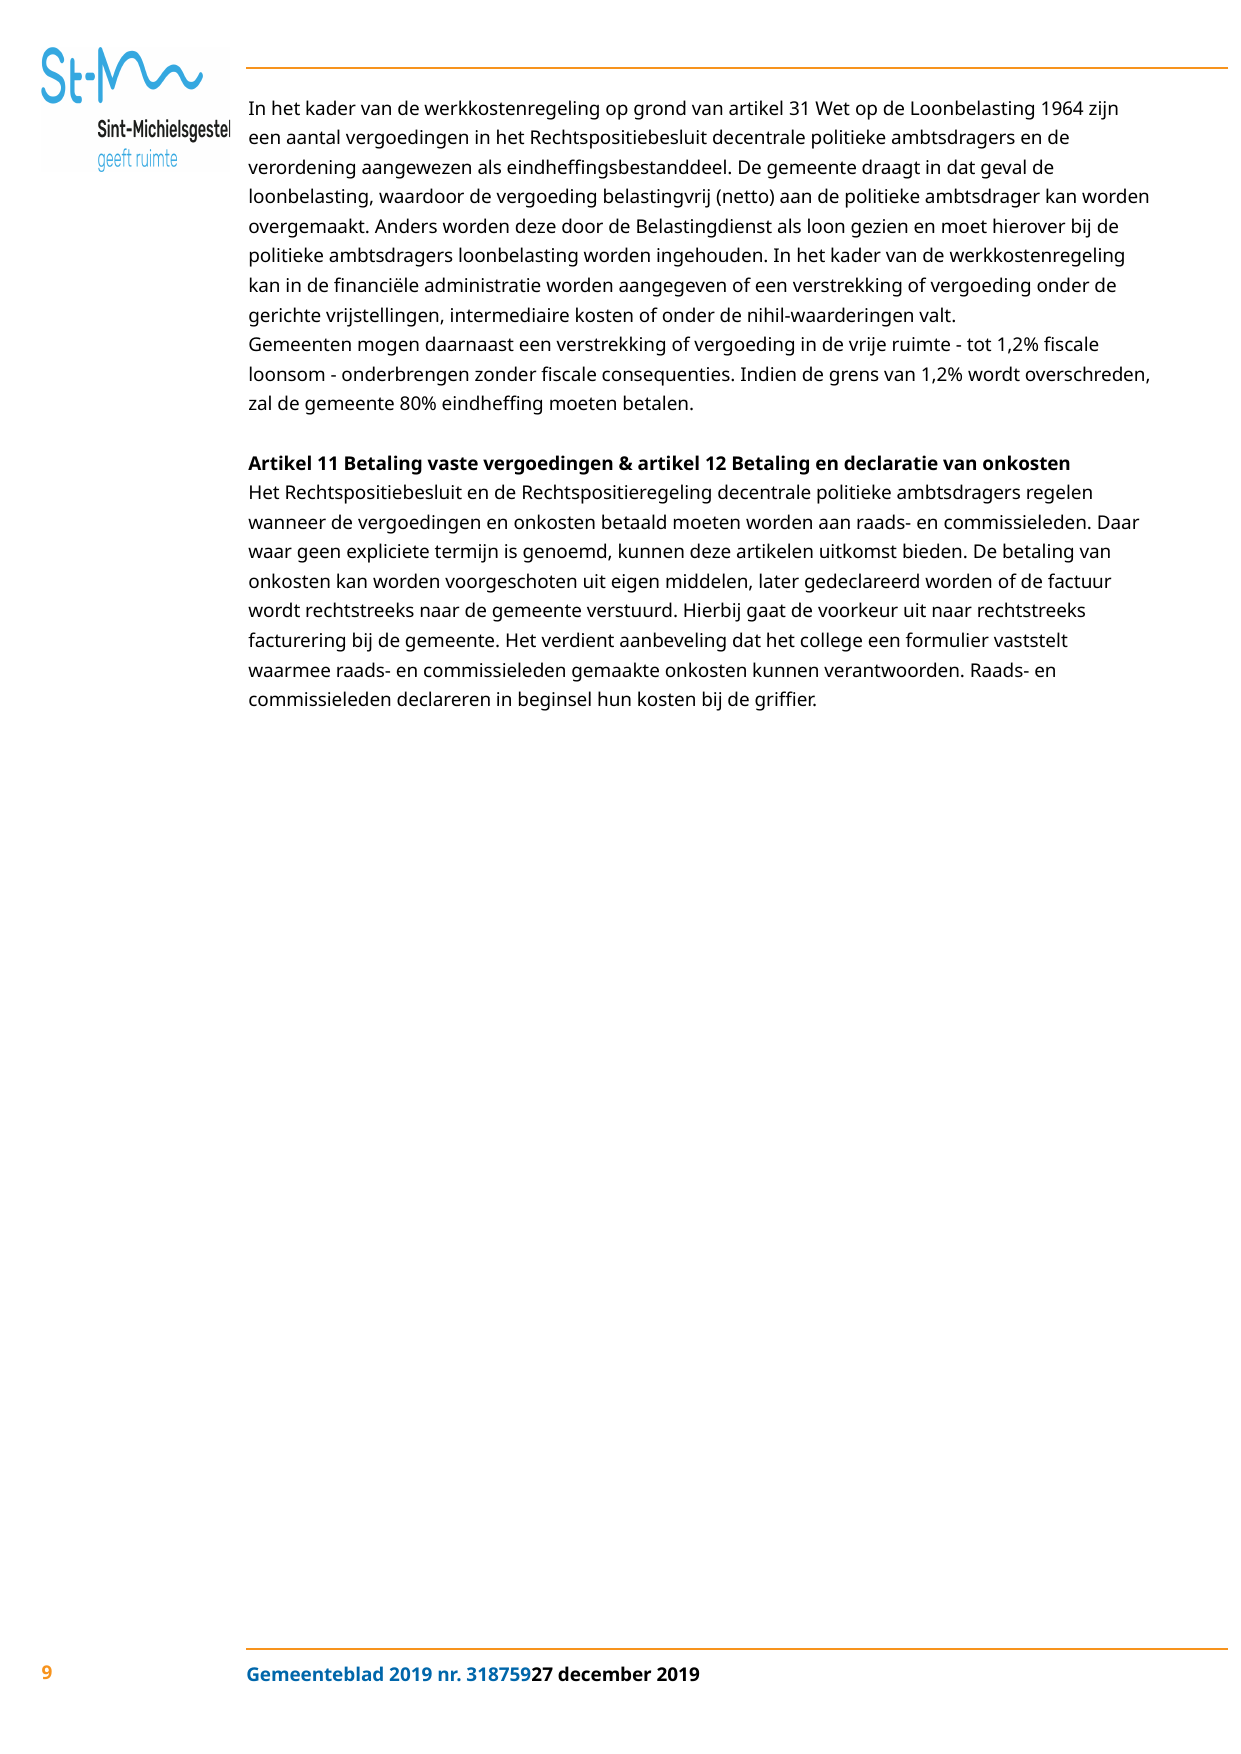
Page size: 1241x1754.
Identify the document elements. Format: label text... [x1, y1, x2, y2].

text In het kader van de werkkostenregeling op grond van artikel 31 Wet op de Loonbelasting 1964 zijn een aantal vergoedingen in het Rechtspositiebesluit decentrale politieke ambtsdragers en de verordening aangewezen als eindheffingsbestanddeel. De gemeente draagt in dat geval de loonbelasting, waardoor de vergoeding belastingvrij (netto) aan de politieke ambtsdrager kan worden overgemaakt. Anders worden deze door de Belastingdienst als loon gezien en moet hierover bij de politieke ambtsdragers loonbelasting worden ingehouden. In het kader van de werkkostenregeling kan in de financiële administratie worden aangegeven of een verstrekking of vergoeding onder de gerichte vrijstellingen, intermediaire kosten of onder de nihil-waarderingen valt. [248, 95, 1152, 328]
text Artikel 11 Betaling vaste vergoedingen & artikel 12 Betaling en declaratie van onkosten [248, 450, 1152, 476]
picture [41, 47, 231, 172]
text Gemeenten mogen daarnaast een verstrekking of vergoeding in de vrije ruimte - tot 1,2% fiscale loonsom - onderbrengen zonder fiscale consequenties. Indien de grens van 1,2% wordt overschreden, zal de gemeente 80% eindheffing moeten betalen. [248, 331, 1152, 416]
text Het Rechtspositiebesluit en de Rechtspositieregeling decentrale politieke ambtsdragers regelen wanneer de vergoedingen en onkosten betaald moeten worden aan raads- en commissieleden. Daar waar geen expliciete termijn is genoemd, kunnen deze artikelen uitkomst bieden. De betaling van onkosten kan worden voorgeschoten uit eigen middelen, later gedeclareerd worden of de factuur wordt rechtstreeks naar de gemeente verstuurd. Hierbij gaat de voorkeur uit naar rechtstreeks facturering bij de gemeente. Het verdient aanbeveling dat het college een formulier vaststelt waarmee raads- en commissieleden gemaakte onkosten kunnen verantwoorden. Raads- en commissieleden declareren in beginsel hun kosten bij de griffier. [248, 479, 1152, 712]
